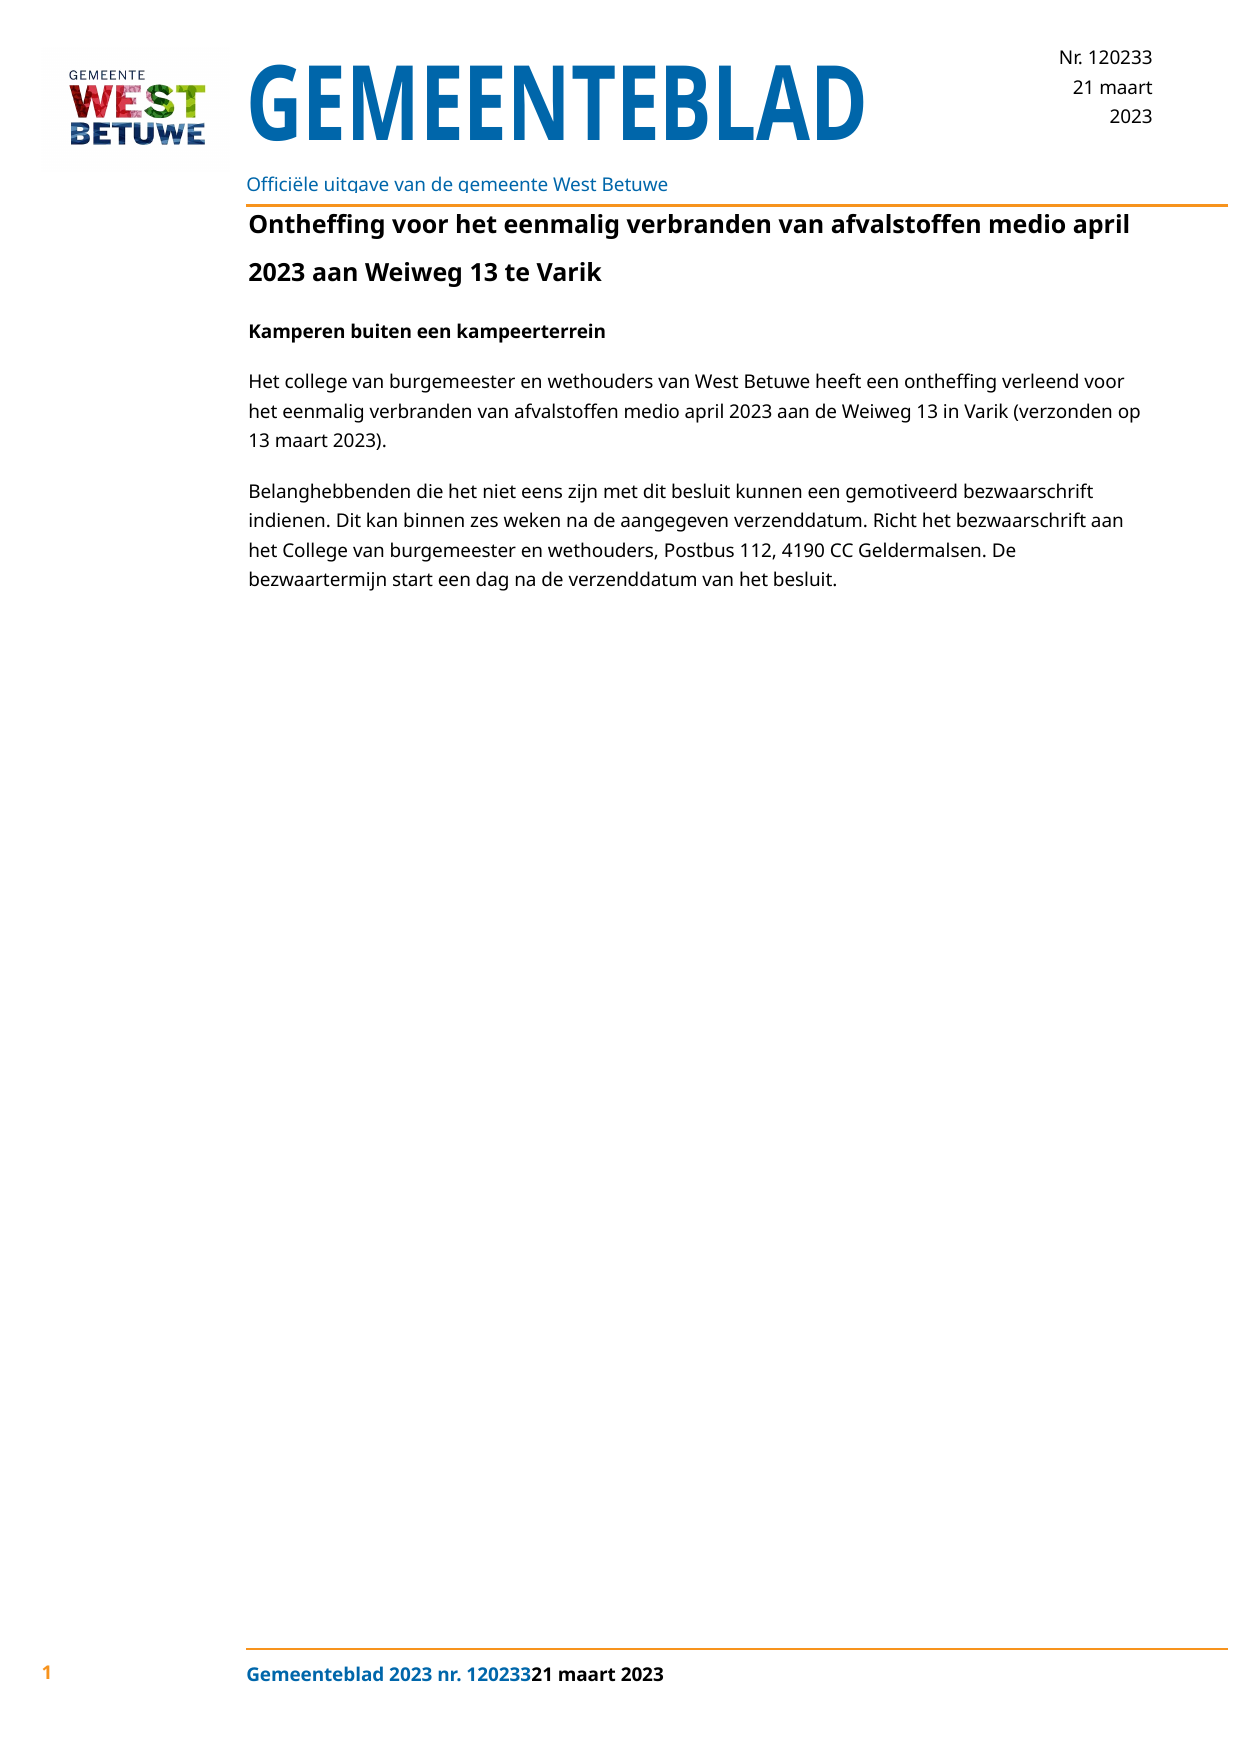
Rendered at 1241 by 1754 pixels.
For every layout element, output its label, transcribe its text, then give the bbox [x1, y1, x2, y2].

text Kamperen buiten een kampeerterrein [248, 318, 1152, 344]
text Het college van burgemeester en wethouders van West Betuwe heeft een ontheffing verleend voor het eenmalig verbranden van afvalstoffen medio april 2023 aan de Weiweg 13 in Varik (verzonden op 13 maart 2023). [248, 368, 1152, 453]
text Ontheffing voor het eenmalig verbranden van afvalstoffen medio april 2023 aan Weiweg 13 te Varik [248, 207, 1152, 288]
text Belanghebbenden die het niet eens zijn met dit besluit kunnen een gemotiveerd bezwaarschrift indienen. Dit kan binnen zes weken na de aangegeven verzenddatum. Richt het bezwaarschrift aan het College van burgemeester en wethouders, Postbus 112, 4190 CC Geldermalsen. De bezwaartermijn start een dag na de verzenddatum van het besluit. [248, 478, 1152, 592]
picture [41, 47, 231, 172]
